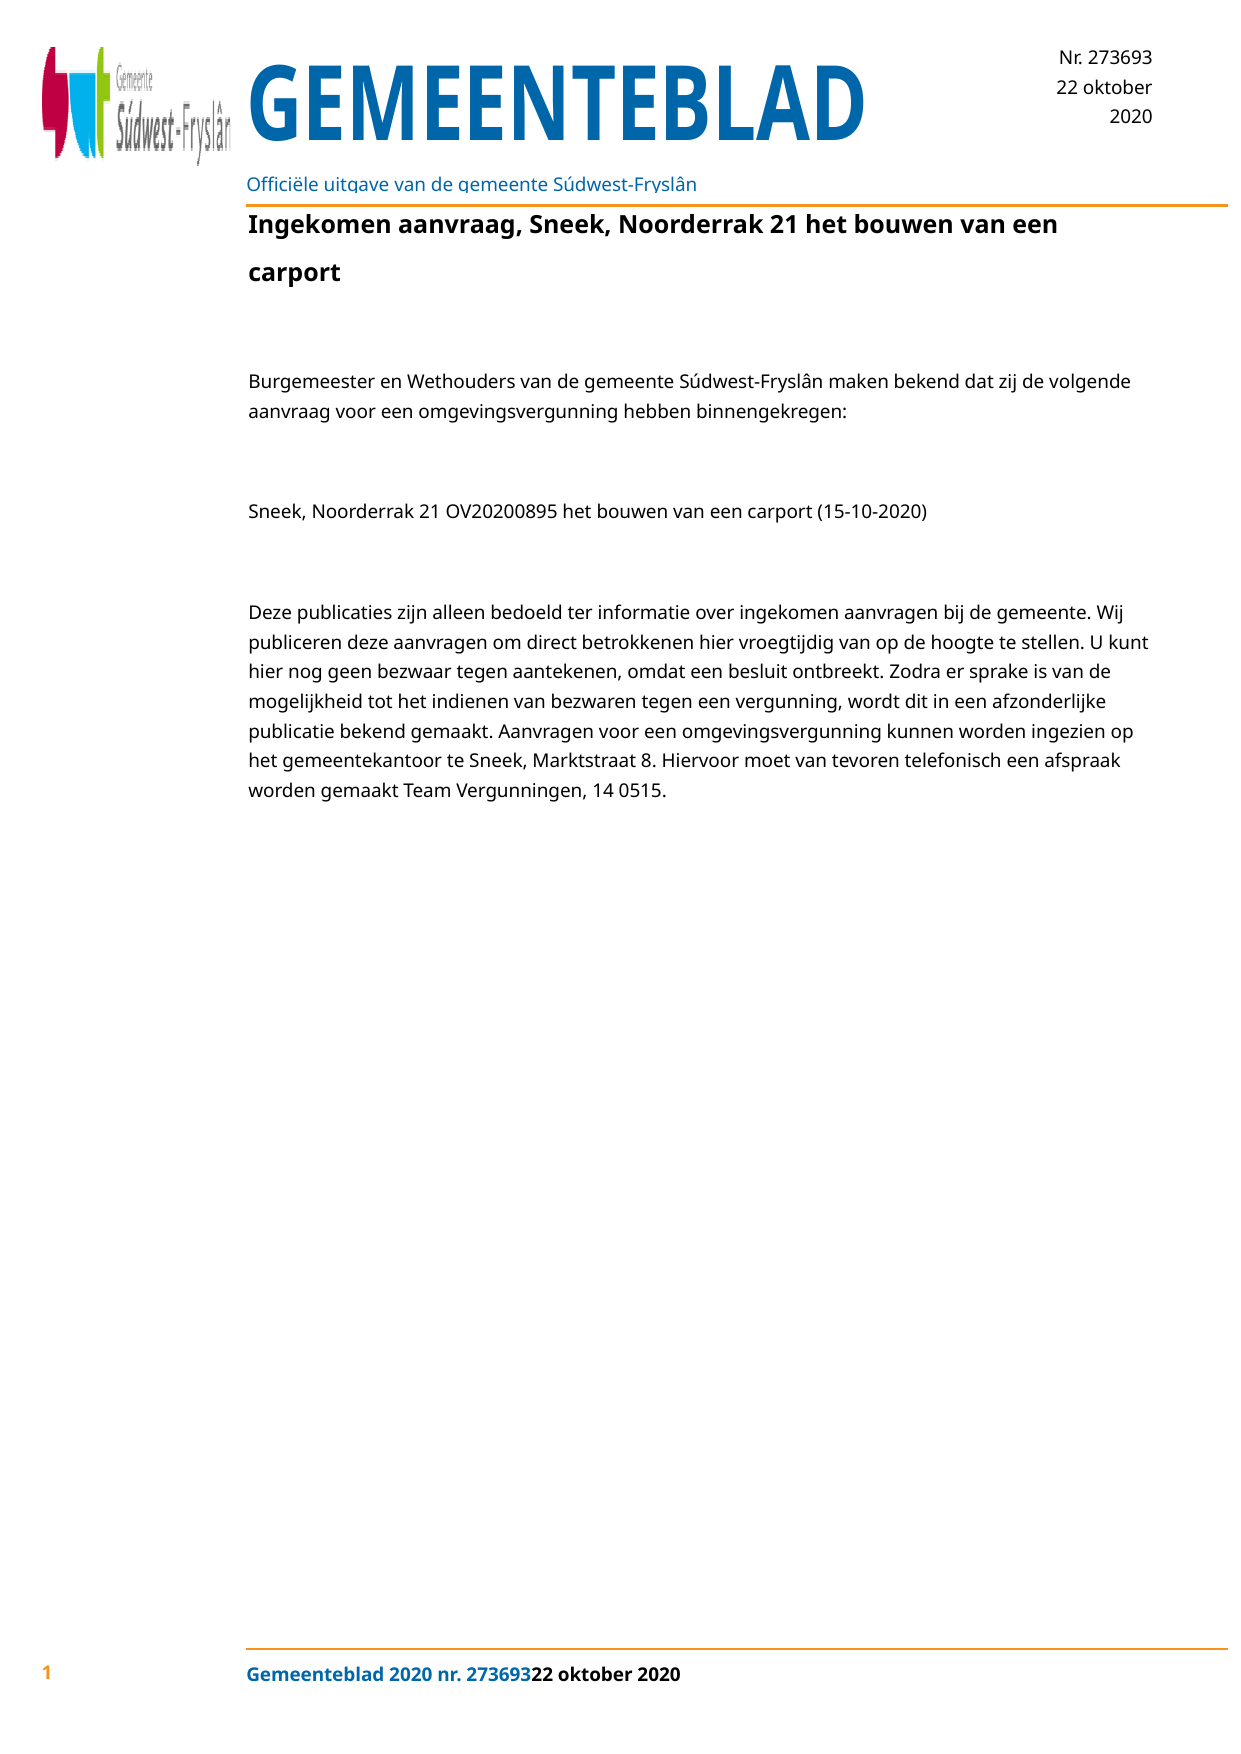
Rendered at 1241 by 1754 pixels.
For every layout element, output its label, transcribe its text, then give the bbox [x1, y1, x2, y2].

picture [41, 47, 231, 172]
text Ingekomen aanvraag, Sneek, Noorderrak 21 het bouwen van een carport [248, 207, 1152, 288]
text Deze publicaties zijn alleen bedoeld ter informatie over ingekomen aanvragen bij de gemeente. Wij publiceren deze aanvragen om direct betrokkenen hier vroegtijdig van op de hoogte te stellen. U kunt hier nog geen bezwaar tegen aantekenen, omdat een besluit ontbreekt. Zodra er sprake is van de mogelijkheid tot het indienen van bezwaren tegen een vergunning, wordt dit in een afzonderlijke publicatie bekend gemaakt. Aanvragen voor een omgevingsvergunning kunnen worden ingezien op het gemeentekantoor te Sneek, Marktstraat 8. Hiervoor moet van tevoren telefonisch een afspraak worden gemaakt Team Vergunningen, 14 0515. [248, 599, 1152, 803]
text Burgemeester en Wethouders van de gemeente Súdwest-Fryslân maken bekend dat zij de volgende aanvraag voor een omgevingsvergunning hebben binnengekregen: [248, 368, 1152, 424]
text Sneek, Noorderrak 21 OV20200895 het bouwen van een carport (15-10-2020) [248, 499, 1152, 524]
